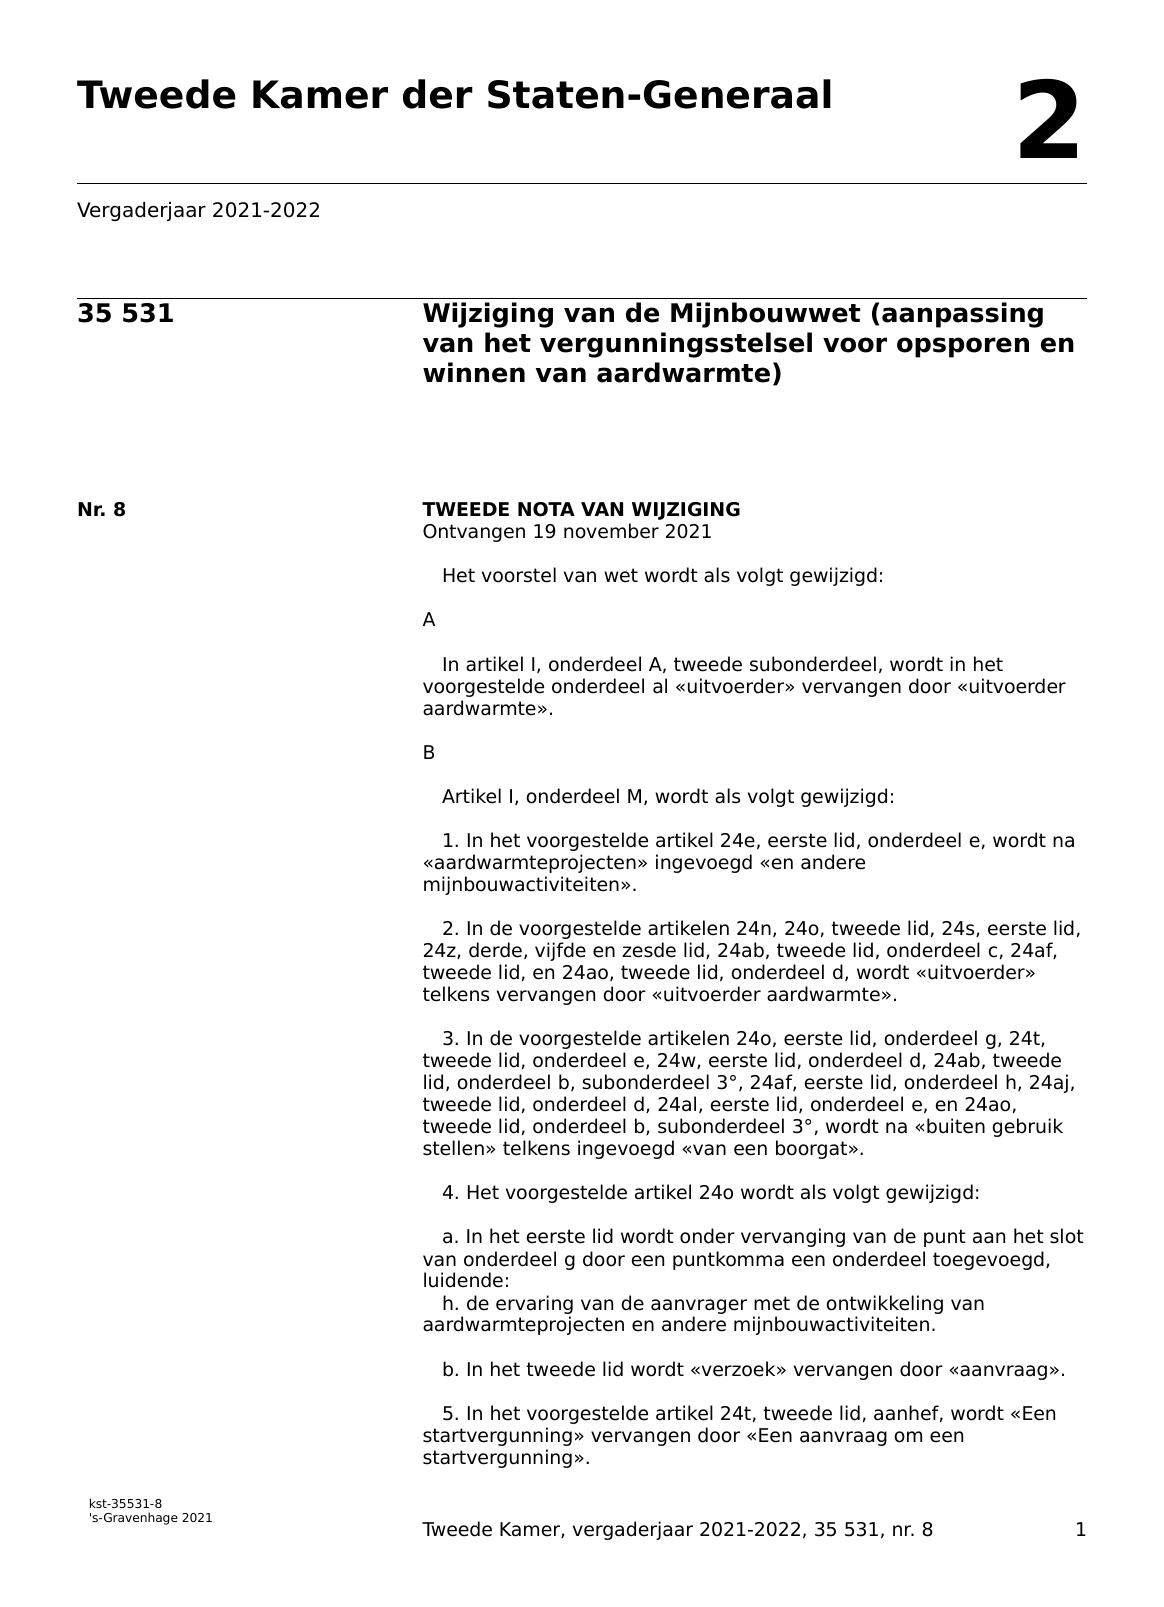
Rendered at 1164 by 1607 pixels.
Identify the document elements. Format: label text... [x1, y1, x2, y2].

table_header Tweede Kamer der Staten-Generaal [77, 59, 886, 183]
subtitle B [422, 742, 1087, 764]
text In artikel I, onderdeel A, tweede subonderdeel, wordt in het voorgestelde onderdeel al «uitvoerder» vervangen door «uitvoerder aardwarmte». [422, 653, 1087, 719]
text 5. In het voorgestelde artikel 24t, tweede lid, aanhef, wordt «Een startvergunning» vervangen door «Een aanvraag om een startvergunning». [422, 1403, 1087, 1469]
text 4. Het voorgestelde artikel 24o wordt als volgt gewijzigd: [422, 1182, 1087, 1204]
text b. In het tweede lid wordt «verzoek» vervangen door «aanvraag». [422, 1358, 1087, 1381]
text 3. In de voorgestelde artikelen 24o, eerste lid, onderdeel g, 24t, tweede lid, onderdeel e, 24w, eerste lid, onderdeel d, 24ab, tweede lid, onderdeel b, subonderdeel 3°, 24af, eerste lid, onderdeel h, 24aj, tweede lid, onderdeel d, 24al, eerste lid, onderdeel e, en 24ao, tweede lid, onderdeel b, subonderdeel 3°, wordt na «buiten gebruik stellen» telkens ingevoegd «van een boorgat». [422, 1028, 1087, 1160]
text Artikel I, onderdeel M, wordt als volgt gewijzigd: [422, 786, 1087, 808]
table_cell Vergaderjaar 2021-2022 [77, 184, 1087, 298]
text 's-Gravenhage 2021 [88, 1511, 323, 1525]
subtitle 35 531 Wijziging van de Mijnbouwwet (aanpassing van het vergunningsstelsel voor opsporen en winnen van aardwarmte) [77, 299, 1087, 388]
text Het voorstel van wet wordt als volgt gewijzigd: [422, 565, 1087, 587]
subtitle Nr. 8 TWEEDE NOTA VAN WIJZIGING [77, 499, 1087, 521]
text kst-35531-8 [88, 1497, 323, 1511]
subtitle A [422, 609, 1087, 631]
text a. In het eerste lid wordt onder vervanging van de punt aan het slot van onderdeel g door een puntkomma een onderdeel toegevoegd, luidende: [422, 1226, 1087, 1292]
text Ontvangen 19 november 2021 [422, 521, 1087, 543]
table_header 2 [886, 59, 1087, 183]
text 1. In het voorgestelde artikel 24e, eerste lid, onderdeel e, wordt na «aardwarmteprojecten» ingevoegd «en andere mijnbouwactiviteiten». [422, 830, 1087, 896]
text 2. In de voorgestelde artikelen 24n, 24o, tweede lid, 24s, eerste lid, 24z, derde, vijfde en zesde lid, 24ab, tweede lid, onderdeel c, 24af, tweede lid, en 24ao, tweede lid, onderdeel d, wordt «uitvoerder» telkens vervangen door «uitvoerder aardwarmte». [422, 918, 1087, 1006]
text h. de ervaring van de aanvrager met de ontwikkeling van aardwarmteprojecten en andere mijnbouwactiviteiten. [422, 1292, 1087, 1336]
